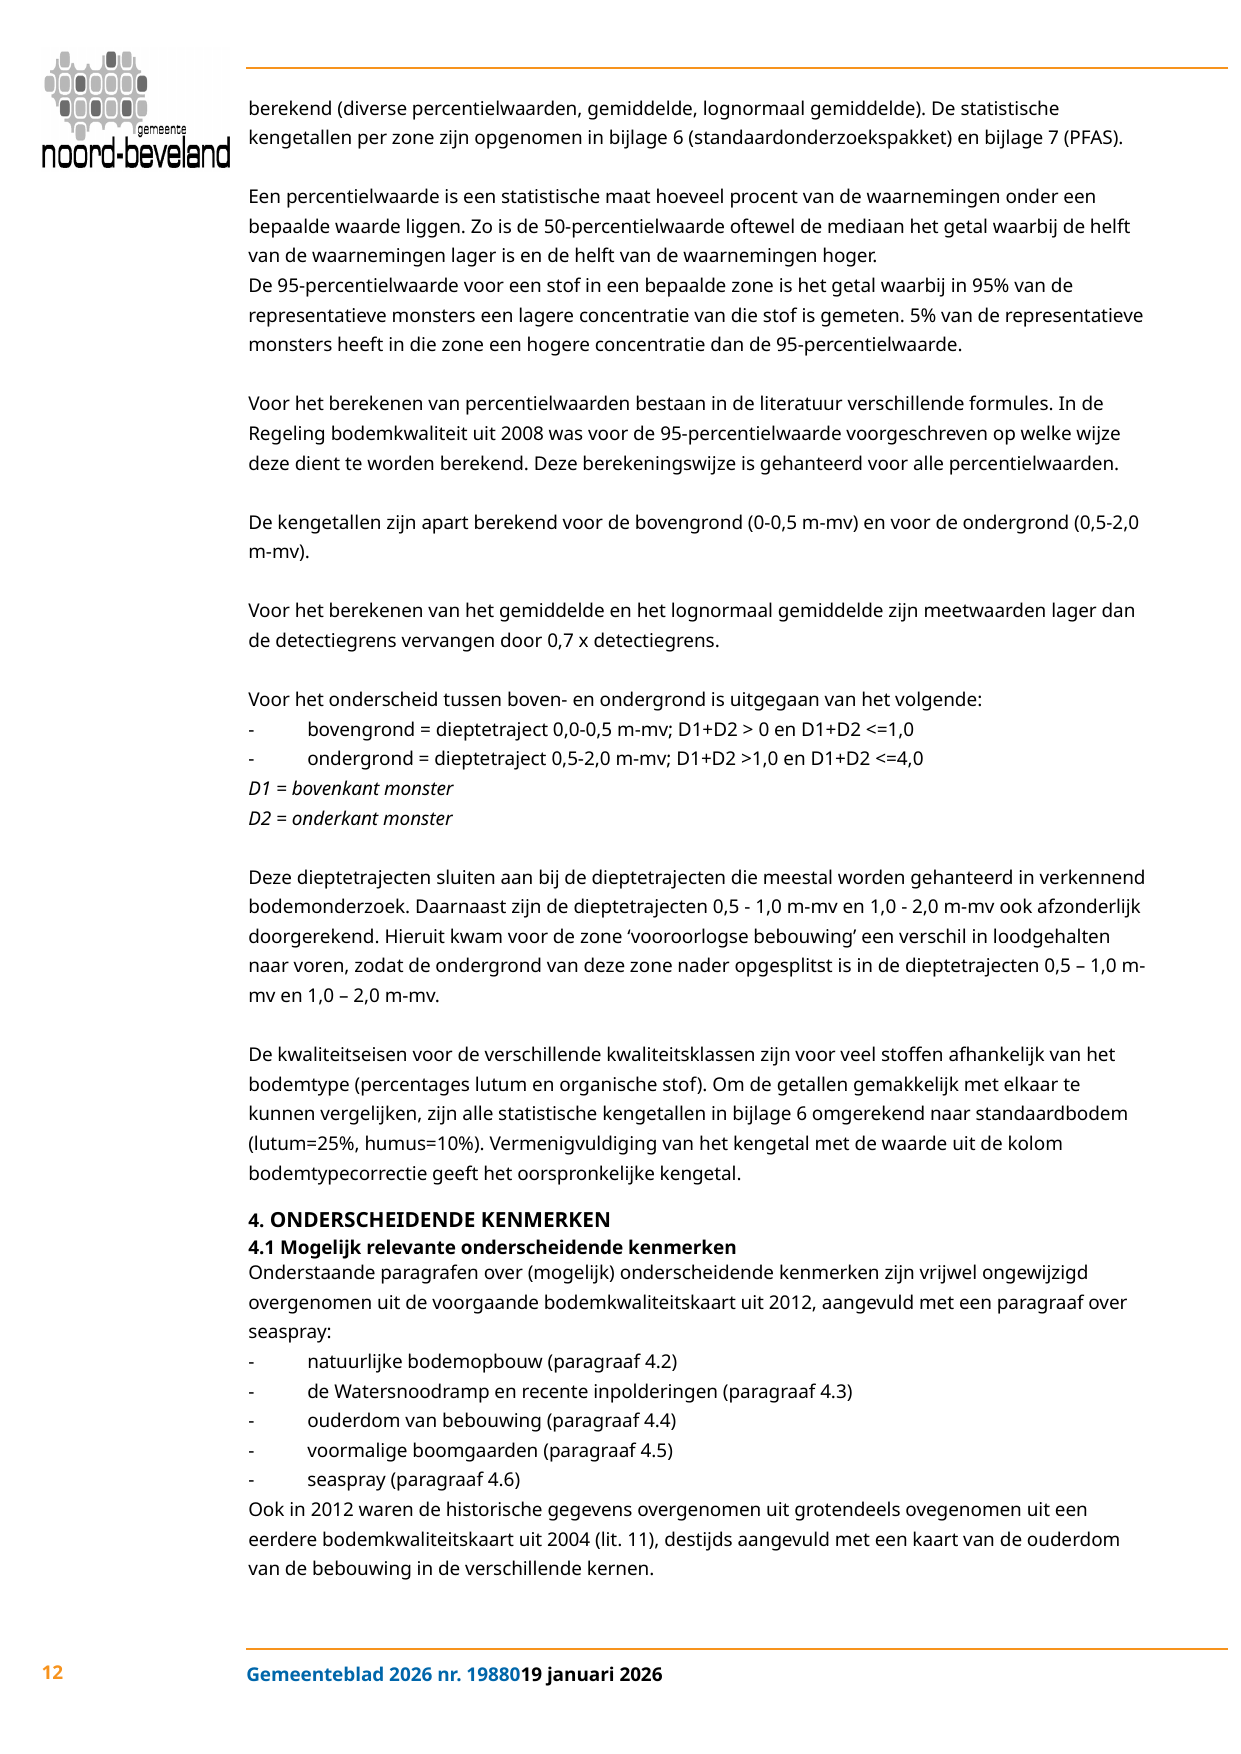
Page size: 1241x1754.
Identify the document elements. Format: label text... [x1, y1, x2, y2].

text D2 = onderkant monster [248, 805, 1152, 831]
list voormalige boomgaarden (paragraaf 4.5) [248, 1437, 1152, 1463]
text De 95-percentielwaarde voor een stof in een bepaalde zone is het getal waarbij in 95% van de representatieve monsters een lagere concentratie van die stof is gemeten. 5% van de representatieve monsters heeft in die zone een hogere concentratie dan de 95-percentielwaarde. [248, 272, 1152, 357]
list seaspray (paragraaf 4.6) [248, 1467, 1152, 1492]
text Voor het berekenen van het gemiddelde en het lognormaal gemiddelde zijn meetwaarden lager dan de detectiegrens vervangen door 0,7 x detectiegrens. [248, 598, 1152, 653]
text Een percentielwaarde is een statistische maat hoeveel procent van de waarnemingen onder een bepaalde waarde liggen. Zo is de 50-percentielwaarde oftewel de mediaan het getal waarbij de helft van de waarnemingen lager is en de helft van de waarnemingen hoger. [248, 183, 1152, 268]
text berekend (diverse percentielwaarden, gemiddelde, lognormaal gemiddelde). De statistische kengetallen per zone zijn opgenomen in bijlage 6 (standaardonderzoekspakket) en bijlage 7 (PFAS). [248, 95, 1152, 150]
text Voor het onderscheid tussen boven- en ondergrond is uitgegaan van het volgende: [248, 686, 1152, 712]
list natuurlijke bodemopbouw (paragraaf 4.2) [248, 1348, 1152, 1374]
text 4. ONDERSCHEIDENDE KENMERKEN [248, 1205, 1152, 1234]
list de Watersnoodramp en recente inpolderingen (paragraaf 4.3) [248, 1378, 1152, 1404]
text De kengetallen zijn apart berekend voor de bovengrond (0-0,5 m-mv) en voor de ondergrond (0,5-2,0 m-mv). [248, 509, 1152, 564]
text De kwaliteitseisen voor de verschillende kwaliteitsklassen zijn voor veel stoffen afhankelijk van het bodemtype (percentages lutum en organische stof). Om de getallen gemakkelijk met elkaar te kunnen vergelijken, zijn alle statistische kengetallen in bijlage 6 omgerekend naar standaardbodem (lutum=25%, humus=10%). Vermenigvuldiging van het kengetal met de waarde uit de kolom bodemtypecorrectie geeft het oorspronkelijke kengetal. [248, 1041, 1152, 1186]
picture [41, 47, 231, 172]
list ondergrond = dieptetraject 0,5-2,0 m-mv; D1+D2 >1,0 en D1+D2 <=4,0 [248, 746, 1152, 771]
text 4.1 Mogelijk relevante onderscheidende kenmerken [248, 1234, 1152, 1259]
text Voor het berekenen van percentielwaarden bestaan in de literatuur verschillende formules. In de Regeling bodemkwaliteit uit 2008 was voor de 95-percentielwaarde voorgeschreven op welke wijze deze dient te worden berekend. Deze berekeningswijze is gehanteerd voor alle percentielwaarden. [248, 391, 1152, 476]
list ouderdom van bebouwing (paragraaf 4.4) [248, 1407, 1152, 1433]
list bovengrond = dieptetraject 0,0-0,5 m-mv; D1+D2 > 0 en D1+D2 <=1,0 [248, 716, 1152, 742]
text D1 = bovenkant monster [248, 775, 1152, 801]
text Onderstaande paragrafen over (mogelijk) onderscheidende kenmerken zijn vrijwel ongewijzigd overgenomen uit de voorgaande bodemkwaliteitskaart uit 2012, aangevuld met een paragraaf over seaspray: [248, 1259, 1152, 1344]
text Deze dieptetrajecten sluiten aan bij de dieptetrajecten die meestal worden gehanteerd in verkennend bodemonderzoek. Daarnaast zijn de dieptetrajecten 0,5 - 1,0 m-mv en 1,0 - 2,0 m-mv ook afzonderlijk doorgerekend. Hieruit kwam voor de zone ‘vooroorlogse bebouwing’ een verschil in loodgehalten naar voren, zodat de ondergrond van deze zone nader opgesplitst is in de dieptetrajecten 0,5 – 1,0 m-mv en 1,0 – 2,0 m-mv. [248, 864, 1152, 1008]
text Ook in 2012 waren de historische gegevens overgenomen uit grotendeels ovegenomen uit een eerdere bodemkwaliteitskaart uit 2004 (lit. 11), destijds aangevuld met een kaart van de ouderdom van de bebouwing in de verschillende kernen. [248, 1496, 1152, 1581]
